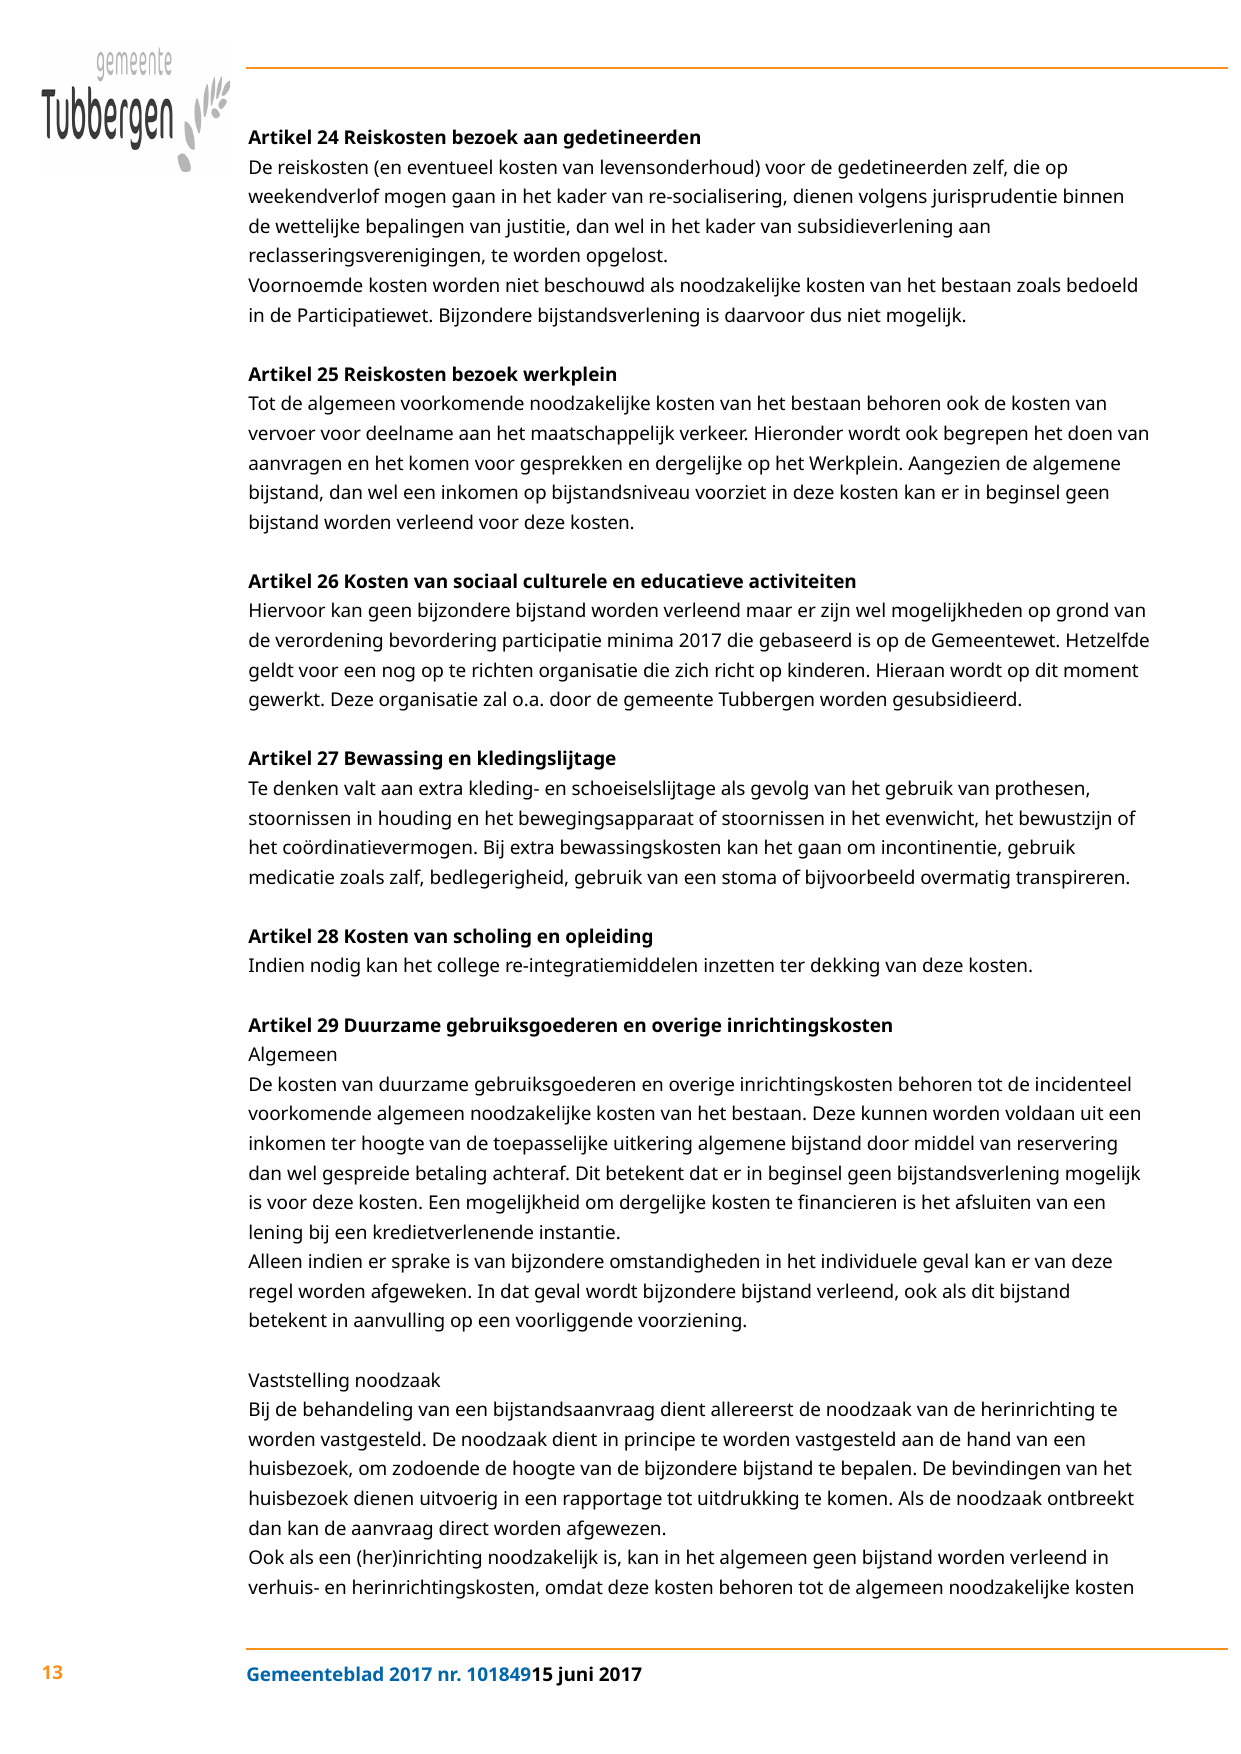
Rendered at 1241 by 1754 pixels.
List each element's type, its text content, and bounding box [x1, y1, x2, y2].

text De reiskosten (en eventueel kosten van levensonderhoud) voor de gedetineerden zelf, die op weekendverlof mogen gaan in het kader van re-socialisering, dienen volgens jurisprudentie binnen de wettelijke bepalingen van justitie, dan wel in het kader van subsidieverlening aan reclasseringsverenigingen, te worden opgelost. [248, 154, 1152, 268]
text Ook als een (her)inrichting noodzakelijk is, kan in het algemeen geen bijstand worden verleend in verhuis- en herinrichtingskosten, omdat deze kosten behoren tot de algemeen noodzakelijke kosten [248, 1544, 1152, 1600]
text Voornoemde kosten worden niet beschouwd als noodzakelijke kosten van het bestaan zoals bedoeld in de Participatiewet. Bijzondere bijstandsverlening is daarvoor dus niet mogelijk. [248, 272, 1152, 328]
text Tot de algemeen voorkomende noodzakelijke kosten van het bestaan behoren ook de kosten van vervoer voor deelname aan het maatschappelijk verkeer. Hieronder wordt ook begrepen het doen van aanvragen en het komen voor gesprekken en dergelijke op het Werkplein. Aangezien de algemene bijstand, dan wel een inkomen op bijstandsniveau voorziet in deze kosten kan er in beginsel geen bijstand worden verleend voor deze kosten. [248, 391, 1152, 535]
text Artikel 24 Reiskosten bezoek aan gedetineerden [248, 124, 1152, 150]
text Bij de behandeling van een bijstandsaanvraag dient allereerst de noodzaak van de herinrichting te worden vastgesteld. De noodzaak dient in principe te worden vastgesteld aan de hand van een huisbezoek, om zodoende de hoogte van de bijzondere bijstand te bepalen. De bevindingen van het huisbezoek dienen uitvoerig in een rapportage tot uitdrukking te komen. Als de noodzaak ontbreekt dan kan de aanvraag direct worden afgewezen. [248, 1396, 1152, 1541]
text Artikel 29 Duurzame gebruiksgoederen en overige inrichtingskosten [248, 1012, 1152, 1038]
text Alleen indien er sprake is van bijzondere omstandigheden in het individuele geval kan er van deze regel worden afgeweken. In dat geval wordt bijzondere bijstand verleend, ook als dit bijstand betekent in aanvulling op een voorliggende voorziening. [248, 1248, 1152, 1333]
text Artikel 28 Kosten van scholing en opleiding [248, 923, 1152, 949]
text Vaststelling noodzaak [248, 1367, 1152, 1393]
text Indien nodig kan het college re-integratiemiddelen inzetten ter dekking van deze kosten. [248, 953, 1152, 978]
text Artikel 25 Reiskosten bezoek werkplein [248, 361, 1152, 387]
text Artikel 26 Kosten van sociaal culturele en educatieve activiteiten [248, 568, 1152, 594]
text Te denken valt aan extra kleding- en schoeiselslijtage als gevolg van het gebruik van prothesen, stoornissen in houding en het bewegingsapparaat of stoornissen in het evenwicht, het bewustzijn of het coördinatievermogen. Bij extra bewassingskosten kan het gaan om incontinentie, gebruik medicatie zoals zalf, bedlegerigheid, gebruik van een stoma of bijvoorbeeld overmatig transpireren. [248, 775, 1152, 890]
picture [41, 47, 231, 172]
text Hiervoor kan geen bijzondere bijstand worden verleend maar er zijn wel mogelijkheden op grond van de verordening bevordering participatie minima 2017 die gebaseerd is op de Gemeentewet. Hetzelfde geldt voor een nog op te richten organisatie die zich richt op kinderen. Hieraan wordt op dit moment gewerkt. Deze organisatie zal o.a. door de gemeente Tubbergen worden gesubsidieerd. [248, 598, 1152, 712]
text Artikel 27 Bewassing en kledingslijtage [248, 746, 1152, 771]
text De kosten van duurzame gebruiksgoederen en overige inrichtingskosten behoren tot de incidenteel voorkomende algemeen noodzakelijke kosten van het bestaan. Deze kunnen worden voldaan uit een inkomen ter hoogte van de toepasselijke uitkering algemene bijstand door middel van reservering dan wel gespreide betaling achteraf. Dit betekent dat er in beginsel geen bijstandsverlening mogelijk is voor deze kosten. Een mogelijkheid om dergelijke kosten te financieren is het afsluiten van een lening bij een kredietverlenende instantie. [248, 1071, 1152, 1245]
text Algemeen [248, 1041, 1152, 1067]
